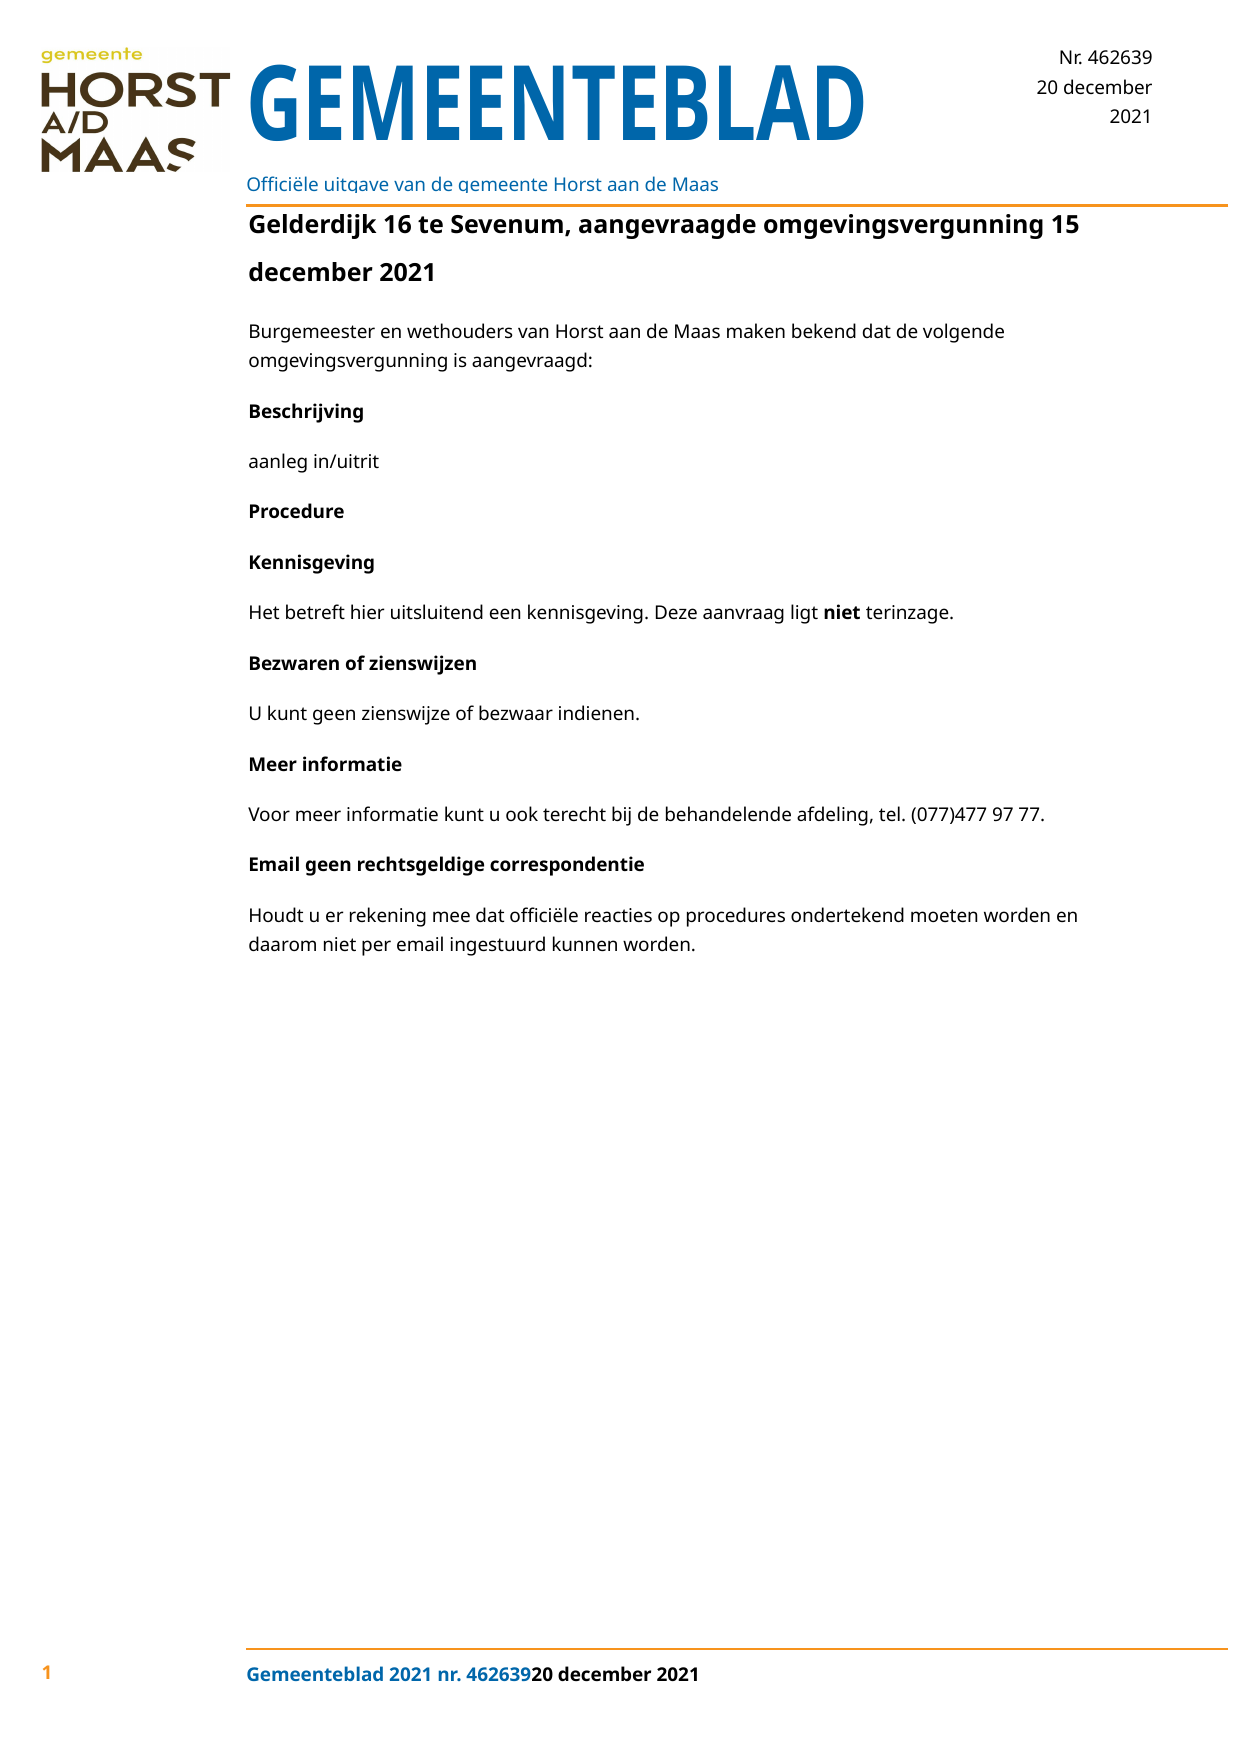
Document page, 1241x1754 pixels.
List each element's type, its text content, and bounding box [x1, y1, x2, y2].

text U kunt geen zienswijze of bezwaar indienen. [248, 700, 1152, 726]
picture [41, 47, 231, 172]
text Gelderdijk 16 te Sevenum, aangevraagde omgevingsvergunning 15 december 2021 [248, 207, 1152, 288]
text Burgemeester en wethouders van Horst aan de Maas maken bekend dat de volgende omgevingsvergunning is aangevraagd: [248, 318, 1152, 373]
text Email geen rechtsgeldige correspondentie [248, 852, 1152, 877]
text Meer informatie [248, 751, 1152, 777]
text Beschrijving [248, 398, 1152, 424]
text Het betreft hier uitsluitend een kennisgeving. Deze aanvraag ligt niet terinzage. [248, 599, 1152, 625]
text aanleg in/uitrit [248, 448, 1152, 474]
text Bezwaren of zienswijzen [248, 650, 1152, 676]
text Procedure [248, 499, 1152, 524]
text Houdt u er rekening mee dat officiële reacties op procedures ondertekend moeten worden en daarom niet per email ingestuurd kunnen worden. [248, 902, 1152, 957]
text Voor meer informatie kunt u ook terecht bij de behandelende afdeling, tel. (077)477 97 77. [248, 801, 1152, 827]
text Kennisgeving [248, 549, 1152, 575]
